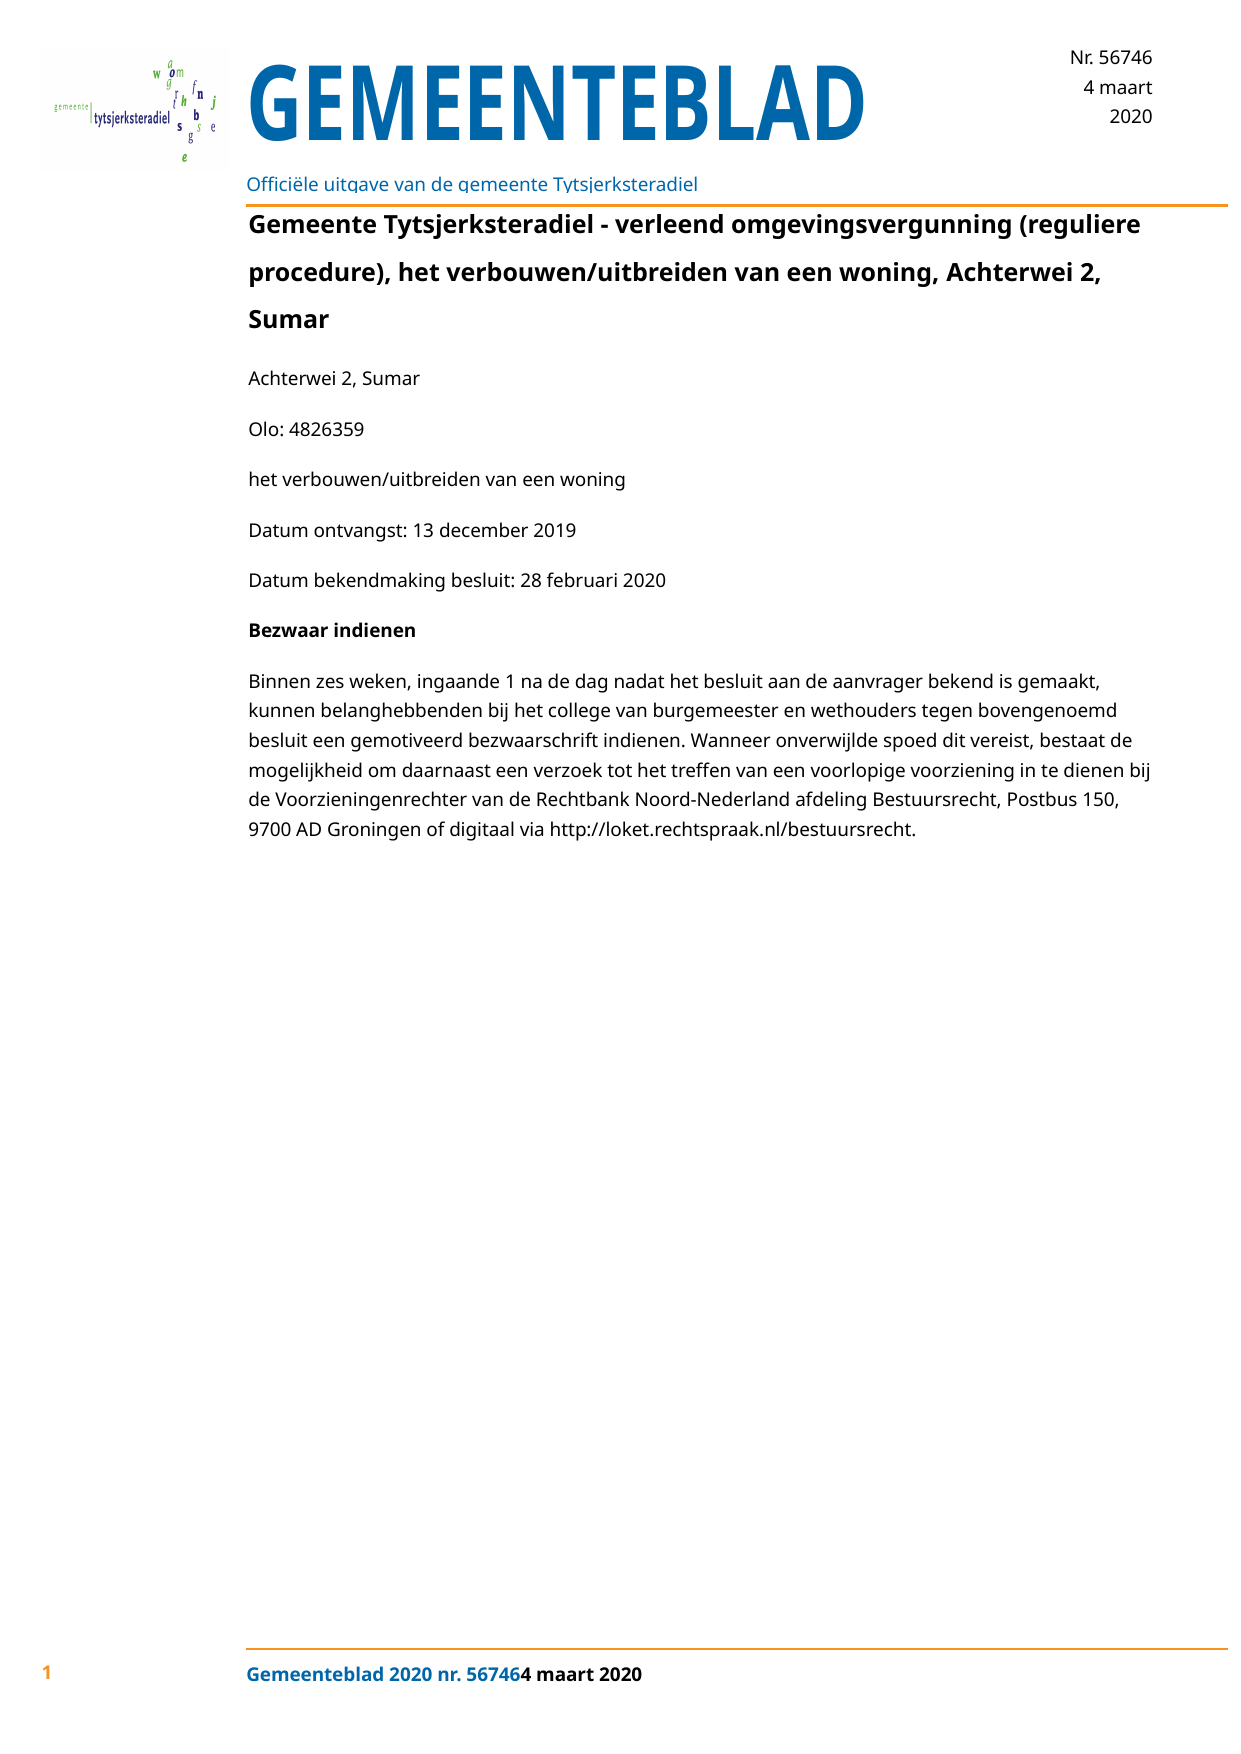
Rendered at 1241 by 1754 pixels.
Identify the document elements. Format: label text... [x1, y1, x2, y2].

text Datum ontvangst: 13 december 2019 [248, 517, 1152, 542]
text Binnen zes weken, ingaande 1 na de dag nadat het besluit aan de aanvrager bekend is gemaakt, kunnen belanghebbenden bij het college van burgemeester en wethouders tegen bovengenoemd besluit een gemotiveerd bezwaarschrift indienen. Wanneer onverwijlde spoed dit vereist, bestaat de mogelijkheid om daarnaast een verzoek tot het treffen van een voorlopige voorziening in te dienen bij de Voorzieningenrechter van de Rechtbank Noord-Nederland afdeling Bestuursrecht, Postbus 150, 9700 AD Groningen of digitaal via http://loket.rechtspraak.nl/bestuursrecht. [248, 668, 1152, 842]
text Achterwei 2, Sumar [248, 366, 1152, 391]
text Bezwaar indienen [248, 618, 1152, 643]
text Olo: 4826359 [248, 416, 1152, 442]
text Gemeente Tytsjerksteradiel - verleend omgevingsvergunning (reguliere procedure), het verbouwen/uitbreiden van een woning, Achterwei 2, Sumar [248, 207, 1152, 336]
text het verbouwen/uitbreiden van een woning [248, 466, 1152, 492]
text Datum bekendmaking besluit: 28 februari 2020 [248, 567, 1152, 593]
picture [41, 47, 231, 172]
